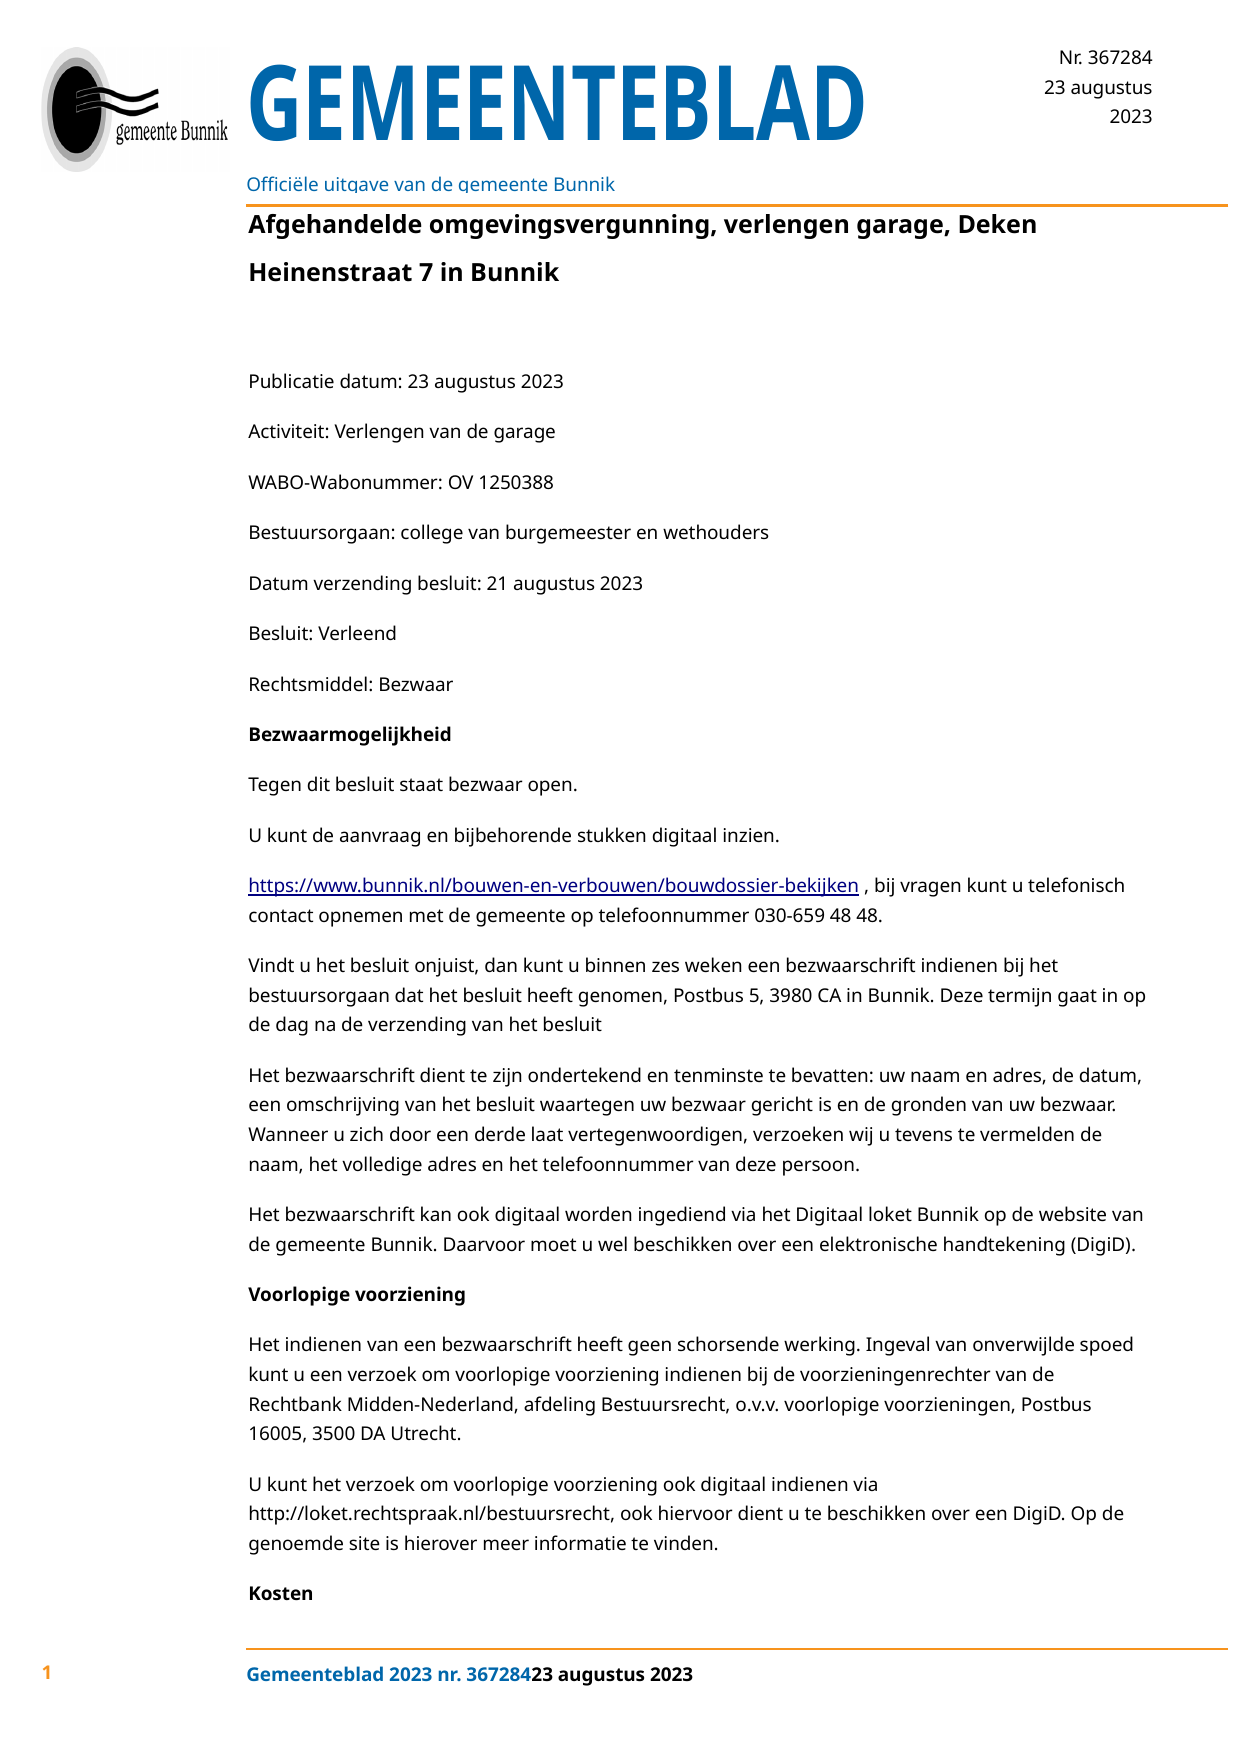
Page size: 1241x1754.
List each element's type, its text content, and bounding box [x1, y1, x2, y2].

text U kunt het verzoek om voorlopige voorziening ook digitaal indienen via http://loket.rechtspraak.nl/bestuursrecht, ook hiervoor dient u te beschikken over een DigiD. Op de genoemde site is hierover meer informatie te vinden. [248, 1471, 1152, 1556]
text WABO-Wabonummer: OV 1250388 [248, 469, 1152, 495]
text Besluit: Verleend [248, 620, 1152, 646]
text Het bezwaarschrift dient te zijn ondertekend en tenminste te bevatten: uw naam en adres, de datum, een omschrijving van het besluit waartegen uw bezwaar gericht is en de gronden van uw bezwaar. Wanneer u zich door een derde laat vertegenwoordigen, verzoeken wij u tevens te vermelden de naam, het volledige adres en het telefoonnummer van deze persoon. [248, 1062, 1152, 1177]
text Bestuursorgaan: college van burgemeester en wethouders [248, 519, 1152, 545]
text Bezwaarmogelijkheid [248, 721, 1152, 747]
text Afgehandelde omgevingsvergunning, verlengen garage, Deken Heinenstraat 7 in Bunnik [248, 207, 1152, 288]
text Tegen dit besluit staat bezwaar open. [248, 772, 1152, 797]
text U kunt de aanvraag en bijbehorende stukken digitaal inzien. [248, 822, 1152, 848]
text https://www.bunnik.nl/bouwen-en-verbouwen/bouwdossier-bekijken , bij vragen kunt u telefonisch contact opnemen met de gemeente op telefoonnummer 030-659 48 48. [248, 872, 1152, 928]
text Rechtsmiddel: Bezwaar [248, 671, 1152, 697]
picture [41, 47, 231, 172]
text Het bezwaarschrift kan ook digitaal worden ingediend via het Digitaal loket Bunnik op de website van de gemeente Bunnik. Daarvoor moet u wel beschikken over een elektronische handtekening (DigiD). [248, 1201, 1152, 1257]
text Voorlopige voorziening [248, 1281, 1152, 1307]
text Kosten [248, 1580, 1152, 1606]
text Datum verzending besluit: 21 augustus 2023 [248, 570, 1152, 596]
text Publicatie datum: 23 augustus 2023 [248, 368, 1152, 394]
text Het indienen van een bezwaarschrift heeft geen schorsende werking. Ingeval van onverwijlde spoed kunt u een verzoek om voorlopige voorziening indienen bij de voorzieningenrechter van de Rechtbank Midden-Nederland, afdeling Bestuursrecht, o.v.v. voorlopige voorzieningen, Postbus 16005, 3500 DA Utrecht. [248, 1332, 1152, 1446]
text Activiteit: Verlengen van de garage [248, 419, 1152, 444]
text Vindt u het besluit onjuist, dan kunt u binnen zes weken een bezwaarschrift indienen bij het bestuursorgaan dat het besluit heeft genomen, Postbus 5, 3980 CA in Bunnik. Deze termijn gaat in op de dag na de verzending van het besluit [248, 952, 1152, 1037]
